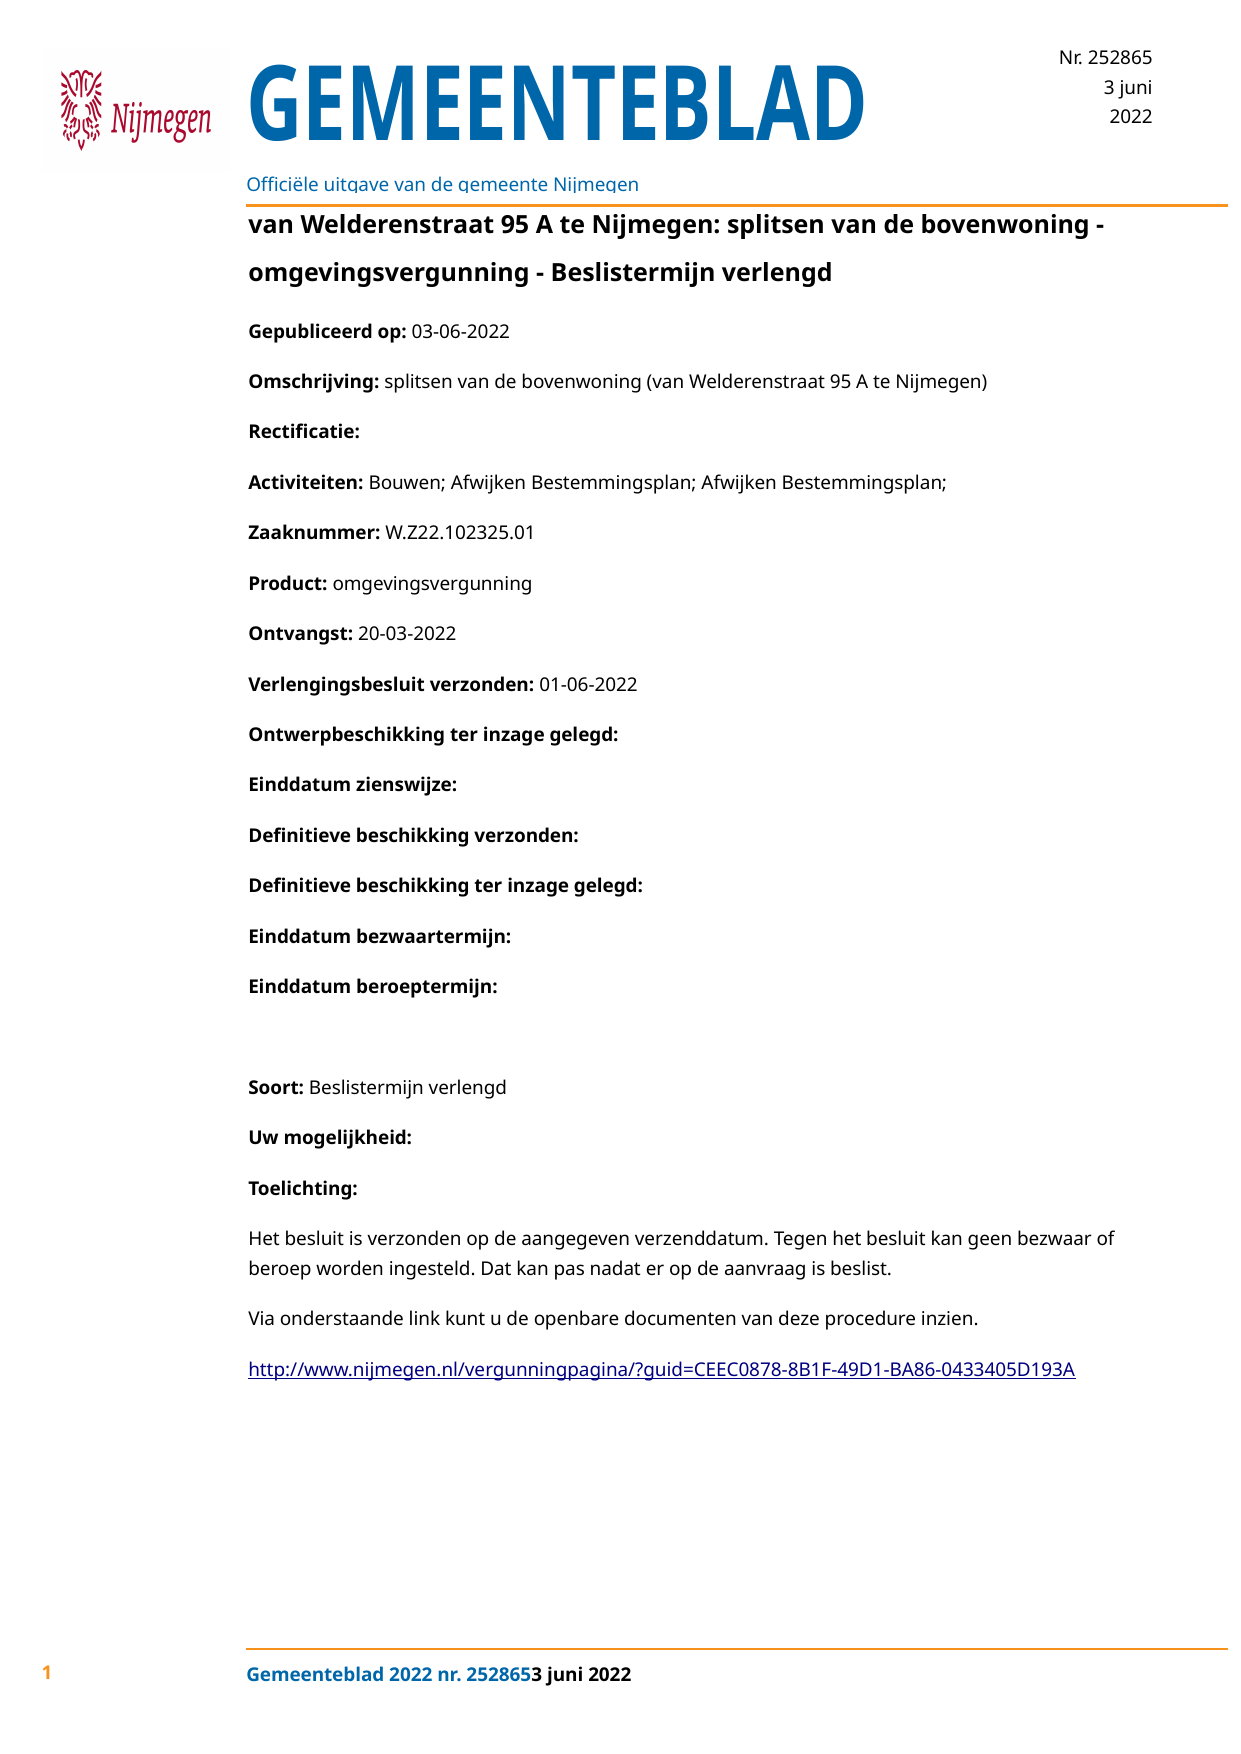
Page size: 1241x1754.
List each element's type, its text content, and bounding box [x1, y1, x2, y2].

text Zaaknummer: W.Z22.102325.01 [248, 519, 1152, 545]
text http://www.nijmegen.nl/vergunningpagina/?guid=CEEC0878-8B1F-49D1-BA86-0433405D193A [248, 1356, 1152, 1382]
text Via onderstaande link kunt u de openbare documenten van deze procedure inzien. [248, 1305, 1152, 1331]
text Einddatum bezwaartermijn: [248, 923, 1152, 949]
text Definitieve beschikking verzonden: [248, 822, 1152, 848]
text Product: omgevingsvergunning [248, 570, 1152, 596]
text Activiteiten: Bouwen; Afwijken Bestemmingsplan; Afwijken Bestemmingsplan; [248, 469, 1152, 495]
text Ontvangst: 20-03-2022 [248, 620, 1152, 646]
text Einddatum beroeptermijn: [248, 973, 1152, 999]
text Uw mogelijkheid: [248, 1124, 1152, 1150]
text Soort: Beslistermijn verlengd [248, 1074, 1152, 1100]
text Einddatum zienswijze: [248, 772, 1152, 797]
text Definitieve beschikking ter inzage gelegd: [248, 872, 1152, 898]
text Verlengingsbesluit verzonden: 01-06-2022 [248, 671, 1152, 697]
text Rectificatie: [248, 419, 1152, 444]
text Omschrijving: splitsen van de bovenwoning (van Welderenstraat 95 A te Nijmegen) [248, 368, 1152, 394]
text Gepubliceerd op: 03-06-2022 [248, 318, 1152, 344]
text Het besluit is verzonden op de aangegeven verzenddatum. Tegen het besluit kan geen bezwaar of beroep worden ingesteld. Dat kan pas nadat er op de aanvraag is beslist. [248, 1225, 1152, 1281]
text Toelichting: [248, 1175, 1152, 1201]
picture [41, 47, 231, 172]
text van Welderenstraat 95 A te Nijmegen: splitsen van de bovenwoning - omgevingsvergunning - Beslistermijn verlengd [248, 207, 1152, 288]
text Ontwerpbeschikking ter inzage gelegd: [248, 721, 1152, 747]
